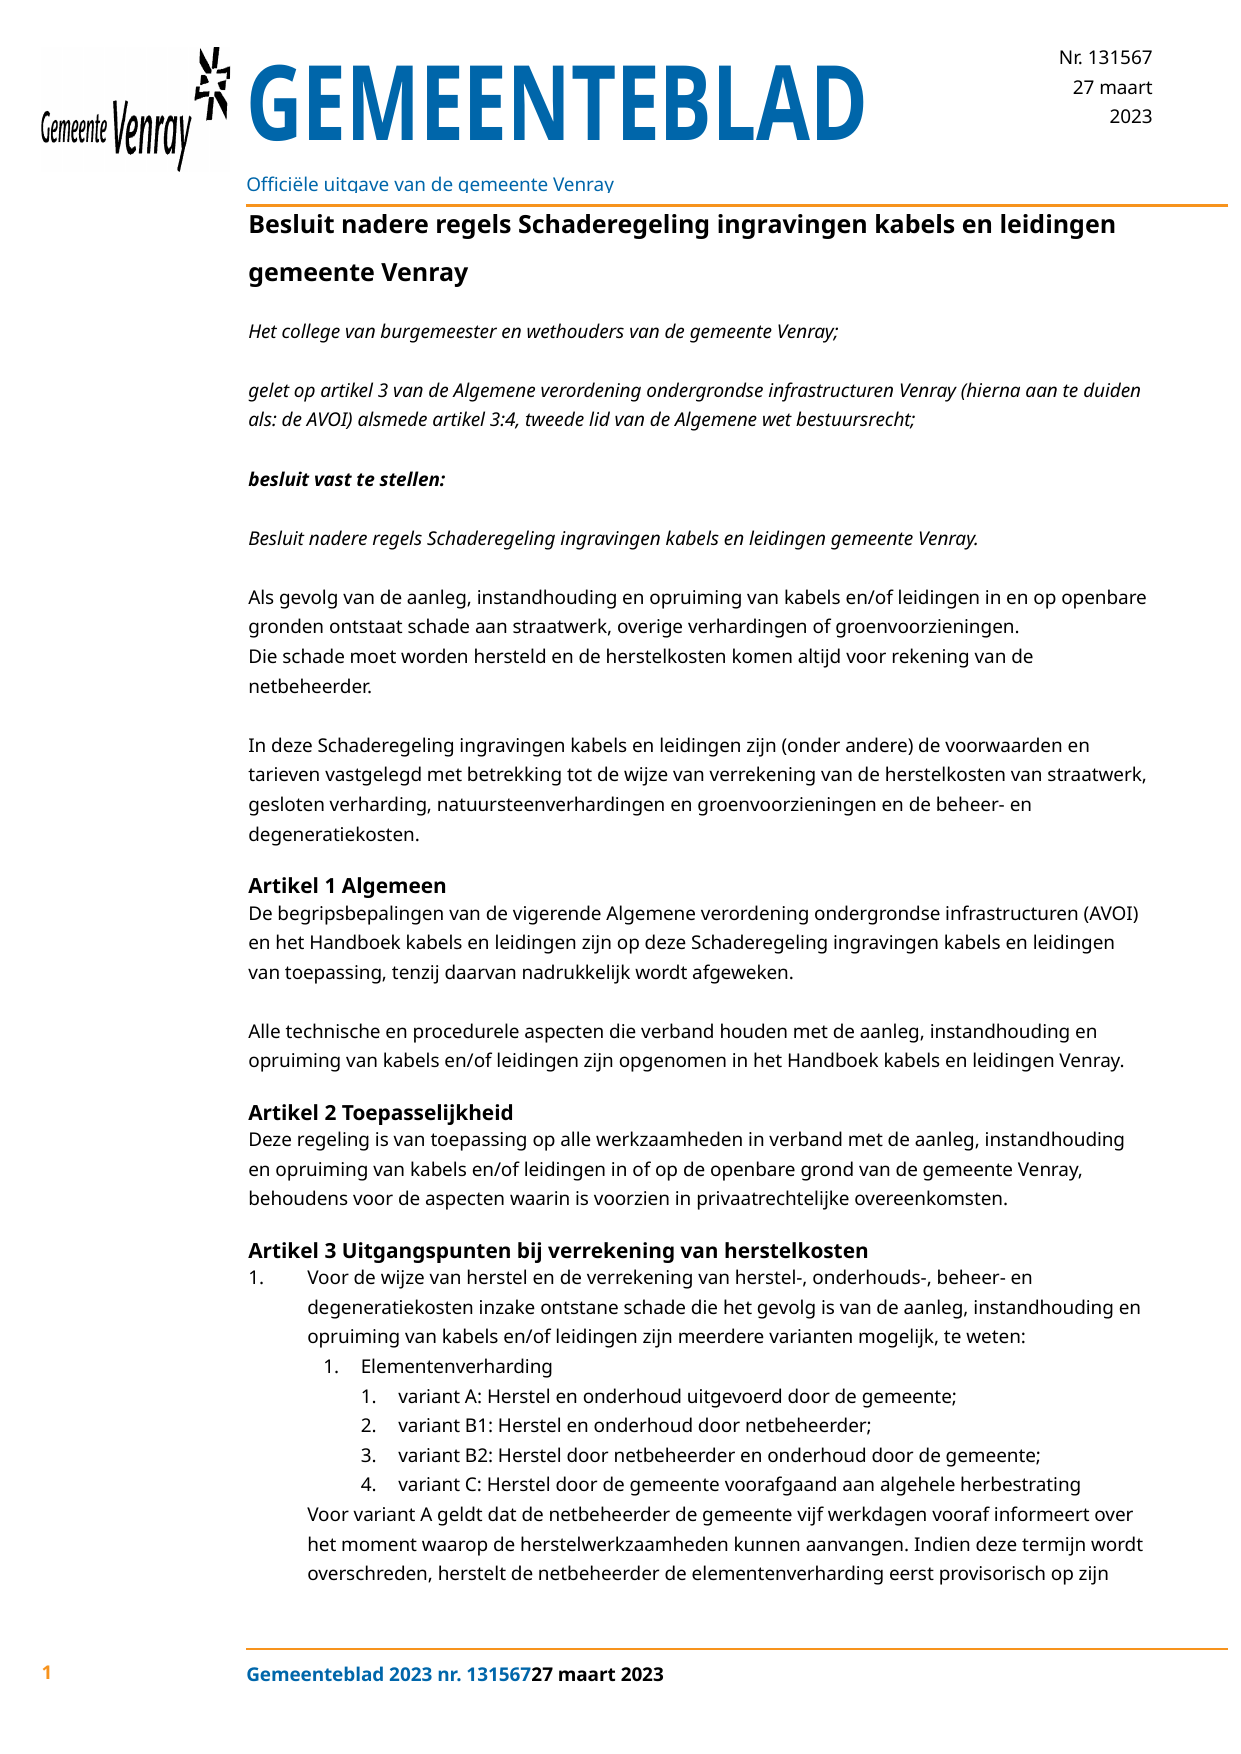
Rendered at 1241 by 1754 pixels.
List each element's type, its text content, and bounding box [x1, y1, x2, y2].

text In deze Schaderegeling ingravingen kabels en leidingen zijn (onder andere) de voorwaarden en tarieven vastgelegd met betrekking tot de wijze van verrekening van de herstelkosten van straatwerk, gesloten verharding, natuursteenverhardingen en groenvoorzieningen en de beheer- en degeneratiekosten. [248, 732, 1152, 847]
text Besluit nadere regels Schaderegeling ingravingen kabels en leidingen gemeente Venray [248, 207, 1152, 288]
list variant B1: Herstel en onderhoud door netbeheerder; [361, 1412, 1152, 1438]
text De begripsbepalingen van de vigerende Algemene verordening ondergrondse infrastructuren (AVOI) en het Handboek kabels en leidingen zijn op deze Schaderegeling ingravingen kabels en leidingen van toepassing, tenzij daarvan nadrukkelijk wordt afgeweken. [248, 900, 1152, 984]
text Artikel 1 Algemeen [248, 871, 1152, 900]
list Voor variant A geldt dat de netbeheerder de gemeente vijf werkdagen vooraf informeert over het moment waarop de herstelwerkzaamheden kunnen aanvangen. Indien deze termijn wordt overschreden, herstelt de netbeheerder de elementenverharding eerst provisorisch op zijn [248, 1501, 1152, 1586]
picture [41, 47, 231, 172]
list Voor de wijze van herstel en de verrekening van herstel-, onderhouds-, beheer- en degeneratiekosten inzake ontstane schade die het gevolg is van de aanleg, instandhouding en opruiming van kabels en/of leidingen zijn meerdere varianten mogelijk, te weten: [248, 1264, 1152, 1349]
list Elementenverharding [323, 1353, 1152, 1379]
list variant B2: Herstel door netbeheerder en onderhoud door de gemeente; [361, 1442, 1152, 1468]
text gelet op artikel 3 van de Algemene verordening ondergrondse infrastructuren Venray (hierna aan te duiden als: de AVOI) alsmede artikel 3:4, tweede lid van de Algemene wet bestuursrecht; [248, 377, 1152, 432]
list variant A: Herstel en onderhoud uitgevoerd door de gemeente; [361, 1383, 1152, 1408]
list variant C: Herstel door de gemeente voorafgaand aan algehele herbestrating [361, 1472, 1152, 1497]
text Artikel 2 Toepasselijkheid [248, 1098, 1152, 1126]
text Deze regeling is van toepassing op alle werkzaamheden in verband met de aanleg, instandhouding en opruiming van kabels en/of leidingen in of op de openbare grond van de gemeente Venray, behoudens voor de aspecten waarin is voorzien in privaatrechtelijke overeenkomsten. [248, 1126, 1152, 1211]
text Alle technische en procedurele aspecten die verband houden met de aanleg, instandhouding en opruiming van kabels en/of leidingen zijn opgenomen in het Handboek kabels en leidingen Venray. [248, 1018, 1152, 1073]
text Als gevolg van de aanleg, instandhouding en opruiming van kabels en/of leidingen in en op openbare gronden ontstaat schade aan straatwerk, overige verhardingen of groenvoorzieningen. [248, 584, 1152, 639]
text Besluit nadere regels Schaderegeling ingravingen kabels en leidingen gemeente Venray. [248, 525, 1152, 551]
text Die schade moet worden hersteld en de herstelkosten komen altijd voor rekening van de netbeheerder. [248, 643, 1152, 699]
text Artikel 3 Uitgangspunten bij verrekening van herstelkosten [248, 1236, 1152, 1264]
text Het college van burgemeester en wethouders van de gemeente Venray; [248, 318, 1152, 344]
text besluit vast te stellen: [248, 466, 1152, 492]
